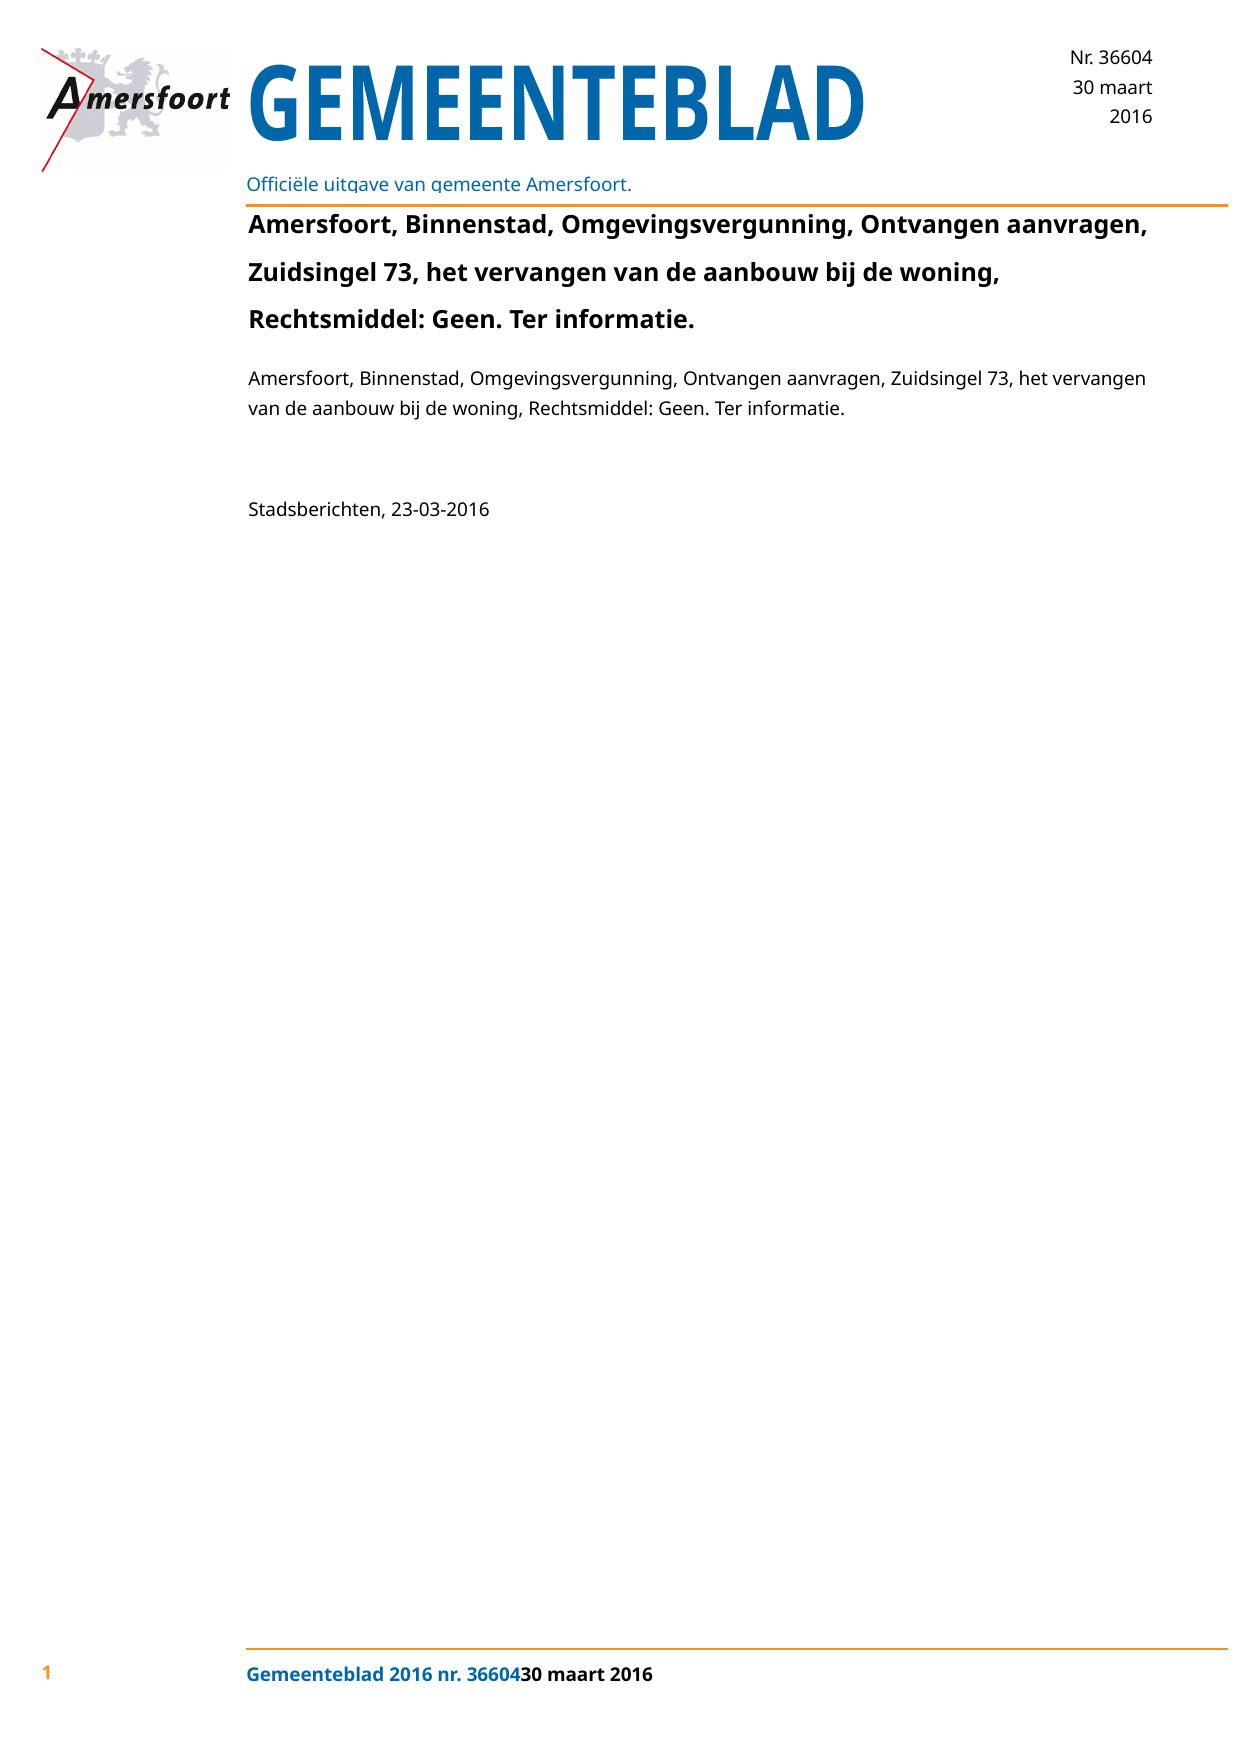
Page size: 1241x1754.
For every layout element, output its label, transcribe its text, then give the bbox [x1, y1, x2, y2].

text Amersfoort, Binnenstad, Omgevingsvergunning, Ontvangen aanvragen, Zuidsingel 73, het vervangen van de aanbouw bij de woning, Rechtsmiddel: Geen. Ter informatie. [248, 207, 1152, 336]
text Amersfoort, Binnenstad, Omgevingsvergunning, Ontvangen aanvragen, Zuidsingel 73, het vervangen van de aanbouw bij de woning, Rechtsmiddel: Geen. Ter informatie. [248, 366, 1152, 421]
picture [41, 47, 231, 172]
text Stadsberichten, 23-03-2016 [248, 496, 1152, 522]
